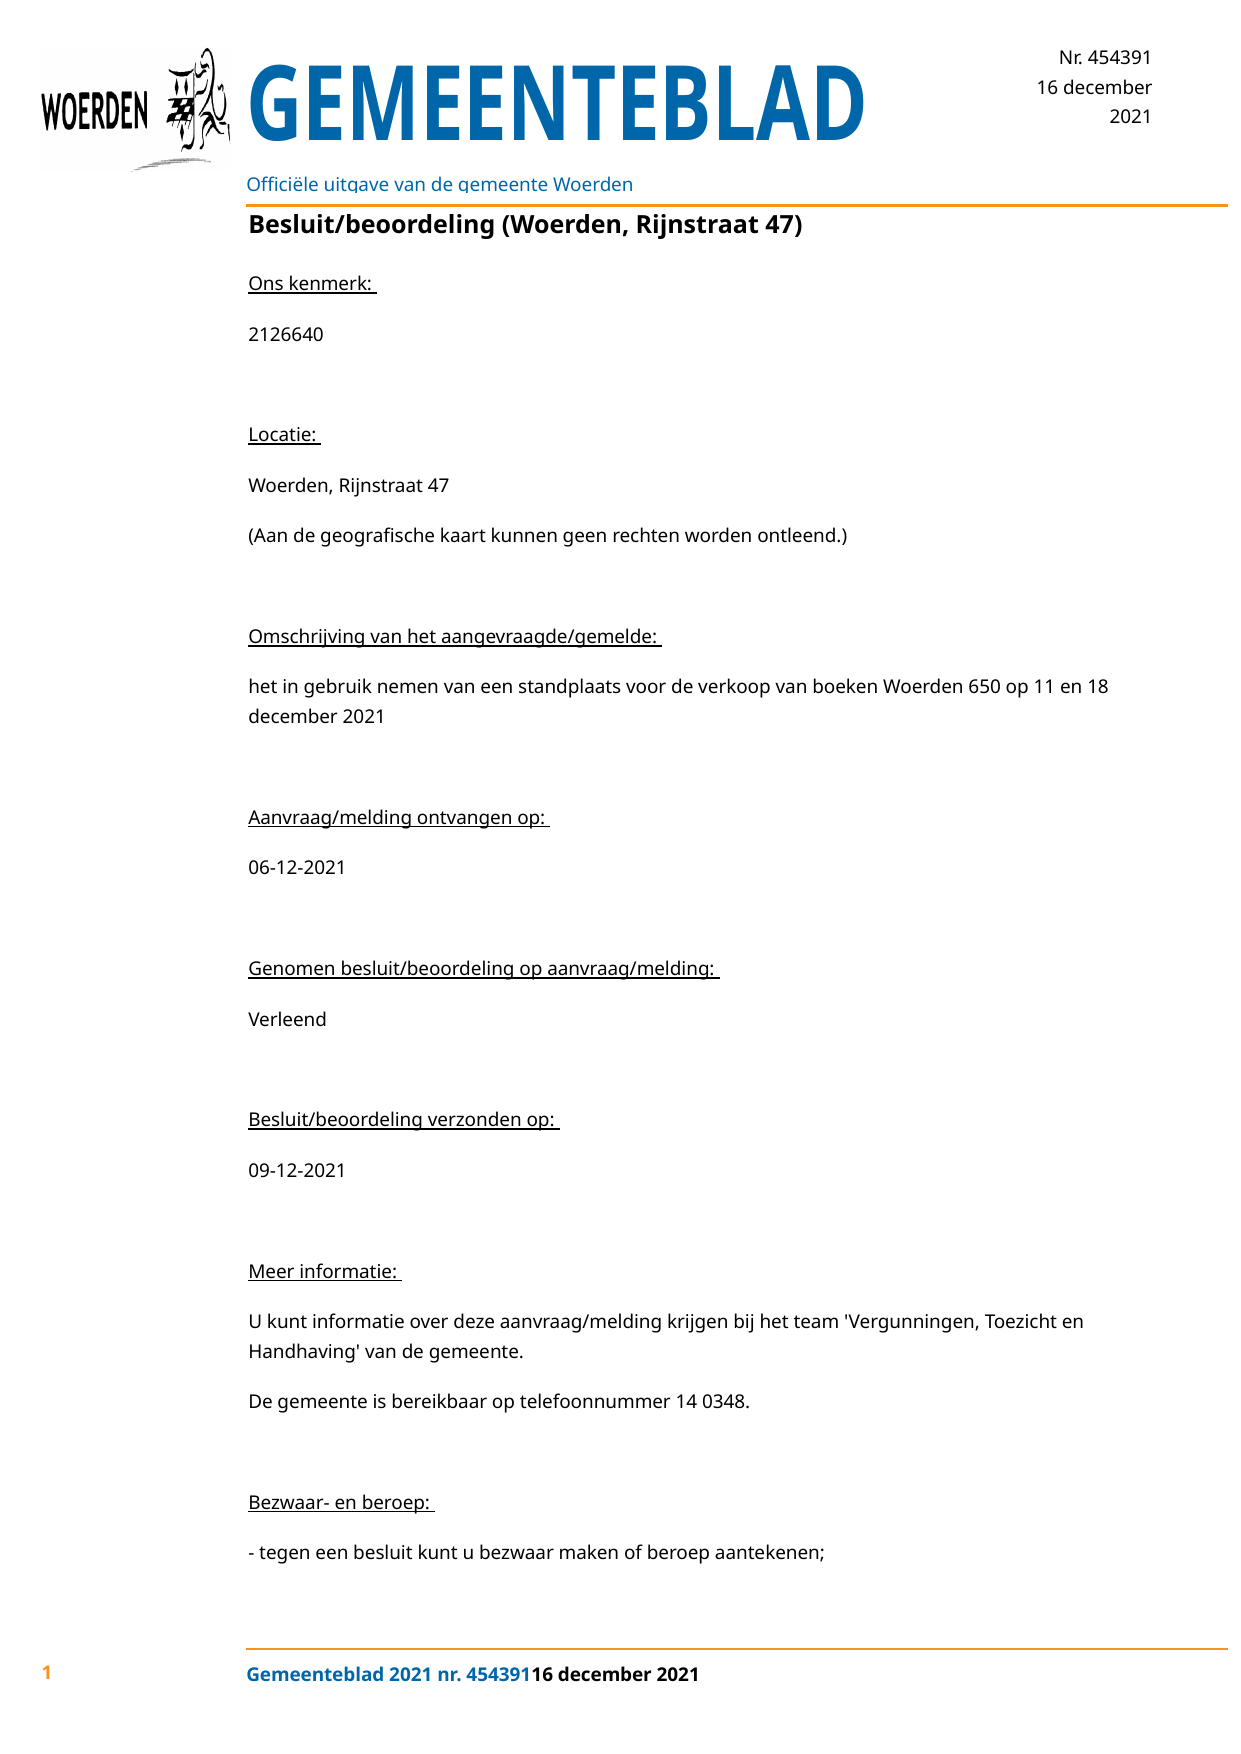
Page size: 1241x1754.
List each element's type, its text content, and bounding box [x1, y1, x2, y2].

text Besluit/beoordeling verzonden op: [248, 1107, 1152, 1132]
text Bezwaar- en beroep: [248, 1489, 1152, 1515]
picture [41, 47, 231, 172]
text Aanvraag/melding ontvangen op: [248, 804, 1152, 830]
text 09-12-2021 [248, 1157, 1152, 1183]
text U kunt informatie over deze aanvraag/melding krijgen bij het team 'Vergunningen, Toezicht en Handhaving' van de gemeente. [248, 1308, 1152, 1363]
text Verleend [248, 1006, 1152, 1031]
text Besluit/beoordeling (Woerden, Rijnstraat 47) [248, 207, 1152, 241]
text Meer informatie: [248, 1258, 1152, 1283]
text Woerden, Rijnstraat 47 [248, 472, 1152, 498]
text Locatie: [248, 422, 1152, 447]
text De gemeente is bereikbaar op telefoonnummer 14 0348. [248, 1388, 1152, 1414]
text Omschrijving van het aangevraagde/gemelde: [248, 623, 1152, 649]
text 06-12-2021 [248, 854, 1152, 880]
text Ons kenmerk: [248, 270, 1152, 296]
text (Aan de geografische kaart kunnen geen rechten worden ontleend.) [248, 522, 1152, 548]
text Genomen besluit/beoordeling op aanvraag/melding: [248, 955, 1152, 981]
text 2126640 [248, 321, 1152, 346]
text het in gebruik nemen van een standplaats voor de verkoop van boeken Woerden 650 op 11 en 18 december 2021 [248, 674, 1152, 729]
text - tegen een besluit kunt u bezwaar maken of beroep aantekenen; [248, 1539, 1152, 1565]
